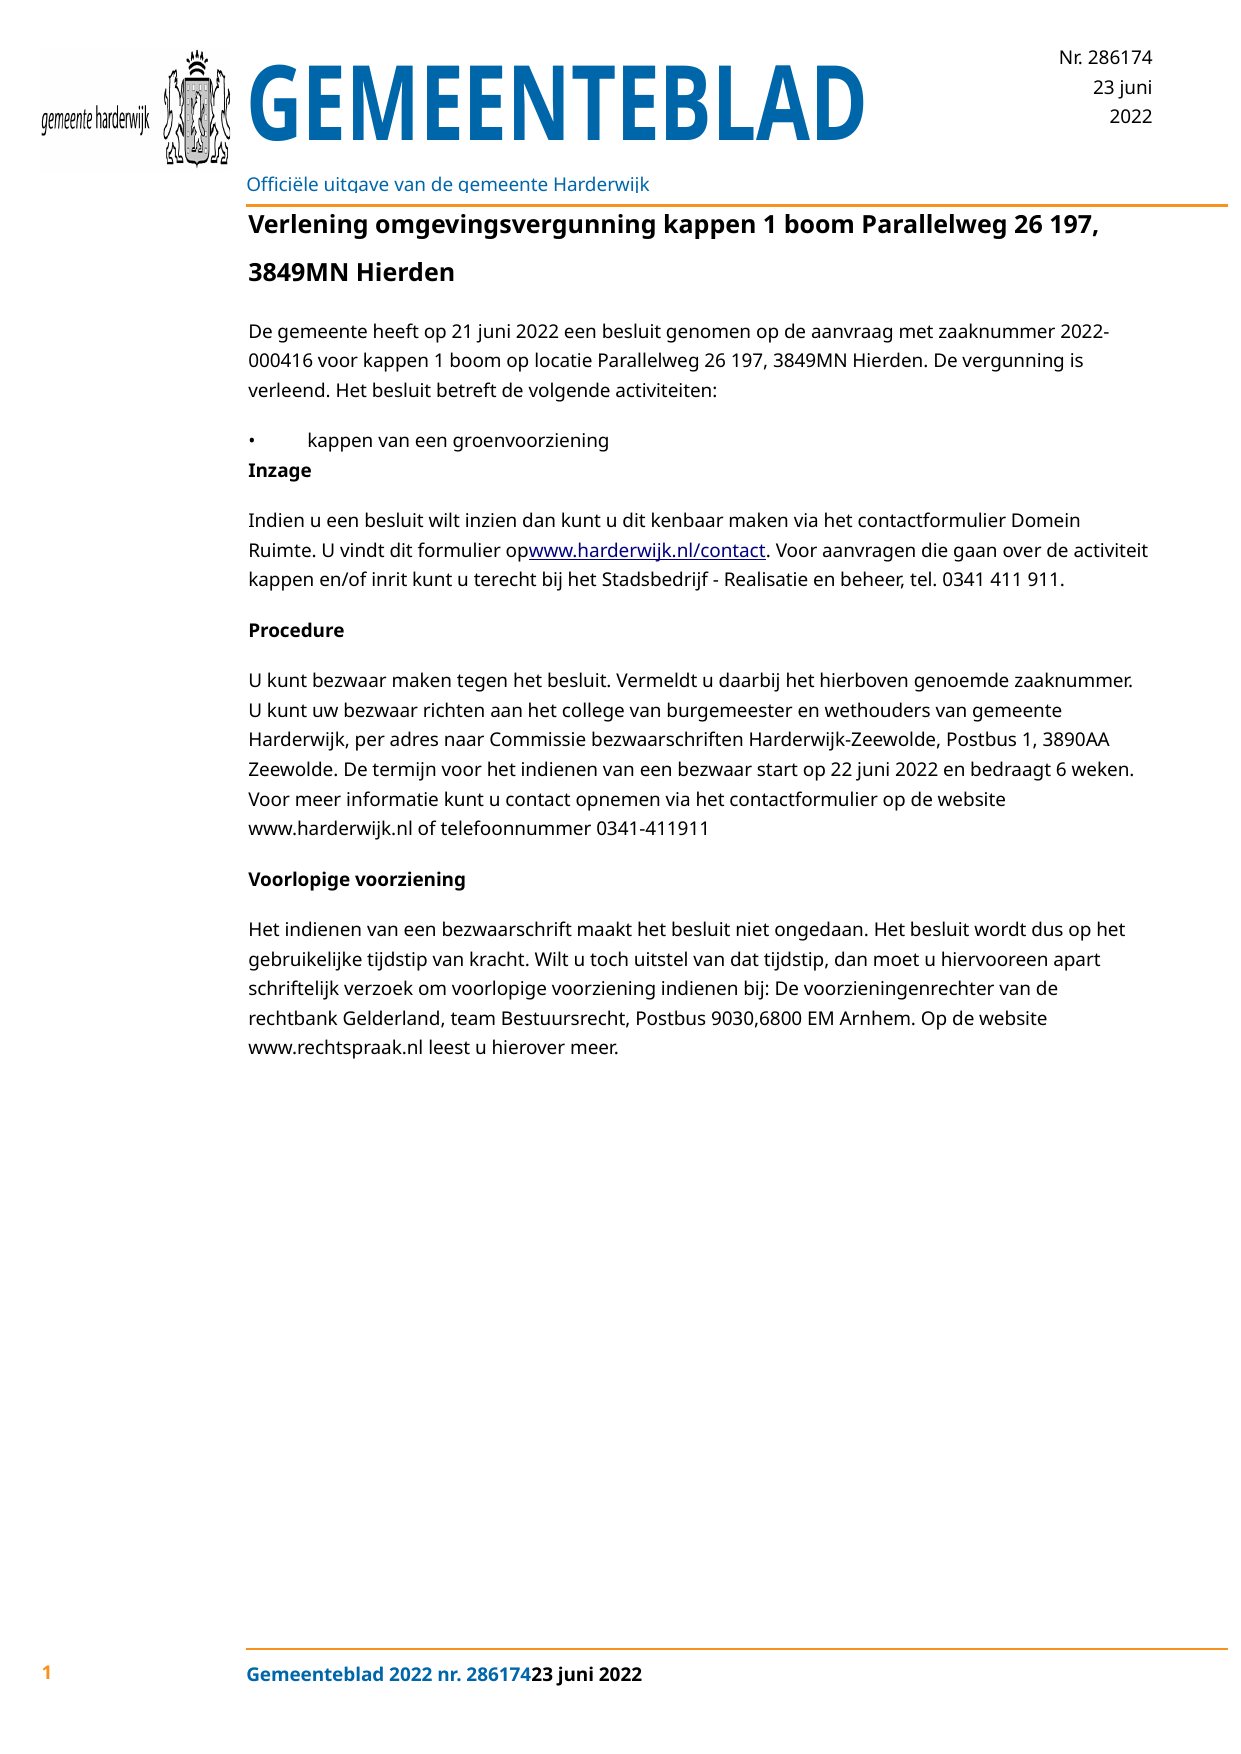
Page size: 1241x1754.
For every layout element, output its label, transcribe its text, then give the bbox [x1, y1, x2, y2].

text Voorlopige voorziening [248, 866, 1152, 892]
text Inzage [248, 457, 1152, 483]
text De gemeente heeft op 21 juni 2022 een besluit genomen op de aanvraag met zaaknummer 2022-000416 voor kappen 1 boom op locatie Parallelweg 26 197, 3849MN Hierden. De vergunning is verleend. Het besluit betreft de volgende activiteiten: [248, 318, 1152, 403]
text Procedure [248, 617, 1152, 643]
text Indien u een besluit wilt inzien dan kunt u dit kenbaar maken via het contactformulier Domein Ruimte. U vindt dit formulier opwww.harderwijk.nl/contact. Voor aanvragen die gaan over de activiteit kappen en/of inrit kunt u terecht bij het Stadsbedrijf - Realisatie en beheer, tel. 0341 411 911. [248, 507, 1152, 592]
text Verlening omgevingsvergunning kappen 1 boom Parallelweg 26 197, 3849MN Hierden [248, 207, 1152, 288]
list kappen van een groenvoorziening [248, 427, 1152, 453]
text U kunt bezwaar maken tegen het besluit. Vermeldt u daarbij het hierboven genoemde zaaknummer. U kunt uw bezwaar richten aan het college van burgemeester en wethouders van gemeente Harderwijk, per adres naar Commissie bezwaarschriften Harderwijk-Zeewolde, Postbus 1, 3890AA Zeewolde. De termijn voor het indienen van een bezwaar start op 22 juni 2022 en bedraagt 6 weken. Voor meer informatie kunt u contact opnemen via het contactformulier op de website www.harderwijk.nl of telefoonnummer 0341-411911 [248, 667, 1152, 841]
text Het indienen van een bezwaarschrift maakt het besluit niet ongedaan. Het besluit wordt dus op het gebruikelijke tijdstip van kracht. Wilt u toch uitstel van dat tijdstip, dan moet u hiervooreen apart schriftelijk verzoek om voorlopige voorziening indienen bij: De voorzieningenrechter van de rechtbank Gelderland, team Bestuursrecht, Postbus 9030,6800 EM Arnhem. Op de website www.rechtspraak.nl leest u hierover meer. [248, 916, 1152, 1060]
picture [41, 47, 231, 172]
